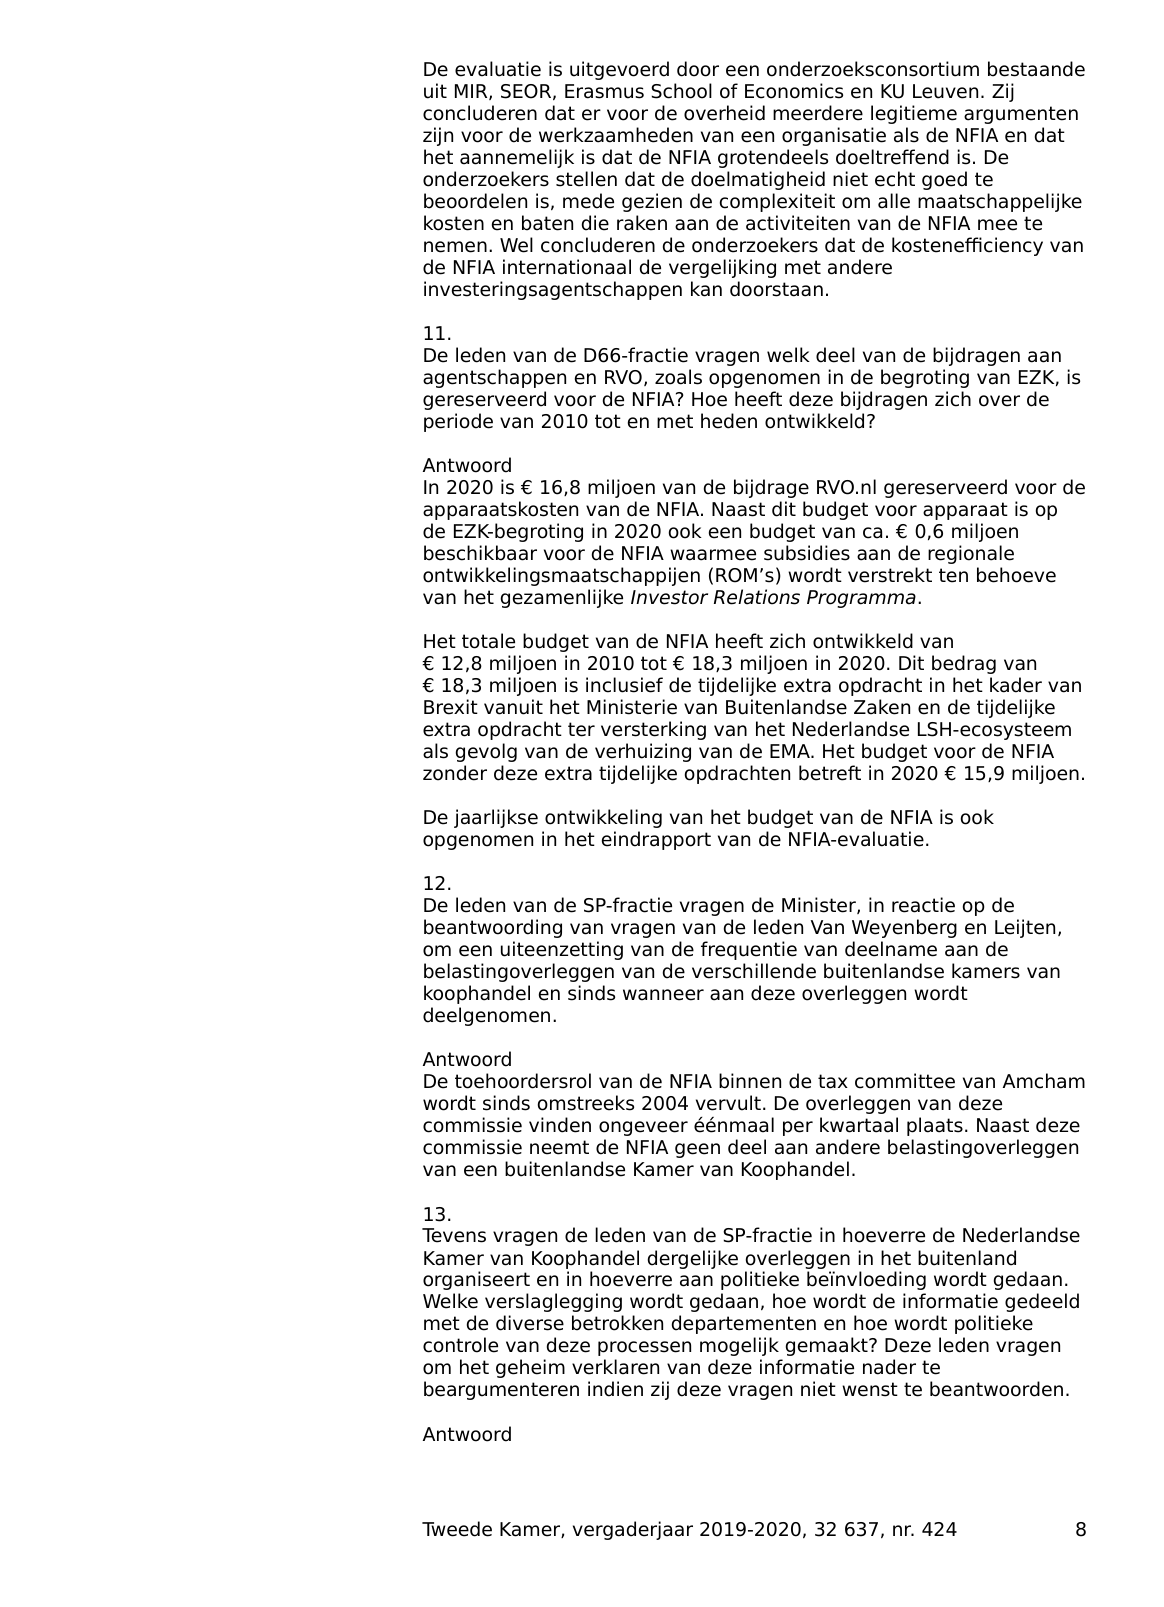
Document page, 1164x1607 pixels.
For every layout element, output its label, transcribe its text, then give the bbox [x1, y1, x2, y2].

text De jaarlijkse ontwikkeling van het budget van de NFIA is ook opgenomen in het eindrapport van de NFIA-evaluatie. [422, 807, 1087, 851]
text 11. [422, 323, 1087, 345]
text 12. [422, 873, 1087, 895]
text Antwoord [422, 1049, 1087, 1071]
text Antwoord [422, 455, 1087, 477]
text In 2020 is € 16,8 miljoen van de bijdrage RVO.nl gereserveerd voor de apparaatskosten van de NFIA. Naast dit budget voor apparaat is op de EZK-begroting in 2020 ook een budget van ca. € 0,6 miljoen beschikbaar voor de NFIA waarmee subsidies aan de regionale ontwikkelingsmaatschappijen (ROM’s) wordt verstrekt ten behoeve van het gezamenlijke Investor Relations Programma. [422, 477, 1087, 609]
text De leden van de SP-fractie vragen de Minister, in reactie op de beantwoording van vragen van de leden Van Weyenberg en Leijten, om een uiteenzetting van de frequentie van deelname aan de belastingoverleggen van de verschillende buitenlandse kamers van koophandel en sinds wanneer aan deze overleggen wordt deelgenomen. [422, 895, 1087, 1027]
text De evaluatie is uitgevoerd door een onderzoeksconsortium bestaande uit MIR, SEOR, Erasmus School of Economics en KU Leuven. Zij concluderen dat er voor de overheid meerdere legitieme argumenten zijn voor de werkzaamheden van een organisatie als de NFIA en dat het aannemelijk is dat de NFIA grotendeels doeltreffend is. De onderzoekers stellen dat de doelmatigheid niet echt goed te beoordelen is, mede gezien de complexiteit om alle maatschappelijke kosten en baten die raken aan de activiteiten van de NFIA mee te nemen. Wel concluderen de onderzoekers dat de kostenefficiency van de NFIA internationaal de vergelijking met andere investeringsagentschappen kan doorstaan. [422, 59, 1087, 301]
text Het totale budget van de NFIA heeft zich ontwikkeld van € 12,8 miljoen in 2010 tot € 18,3 miljoen in 2020. Dit bedrag van € 18,3 miljoen is inclusief de tijdelijke extra opdracht in het kader van Brexit vanuit het Ministerie van Buitenlandse Zaken en de tijdelijke extra opdracht ter versterking van het Nederlandse LSH-ecosysteem als gevolg van de verhuizing van de EMA. Het budget voor de NFIA zonder deze extra tijdelijke opdrachten betreft in 2020 € 15,9 miljoen. [422, 631, 1087, 785]
text 13. [422, 1203, 1087, 1225]
text De toehoordersrol van de NFIA binnen de tax committee van Amcham wordt sinds omstreeks 2004 vervult. De overleggen van deze commissie vinden ongeveer éénmaal per kwartaal plaats. Naast deze commissie neemt de NFIA geen deel aan andere belastingoverleggen van een buitenlandse Kamer van Koophandel. [422, 1071, 1087, 1181]
text Antwoord [422, 1423, 1087, 1445]
text Tevens vragen de leden van de SP-fractie in hoeverre de Nederlandse Kamer van Koophandel dergelijke overleggen in het buitenland organiseert en in hoeverre aan politieke beïnvloeding wordt gedaan. Welke verslaglegging wordt gedaan, hoe wordt de informatie gedeeld met de diverse betrokken departementen en hoe wordt politieke controle van deze processen mogelijk gemaakt? Deze leden vragen om het geheim verklaren van deze informatie nader te beargumenteren indien zij deze vragen niet wenst te beantwoorden. [422, 1225, 1087, 1401]
text De leden van de D66-fractie vragen welk deel van de bijdragen aan agentschappen en RVO, zoals opgenomen in de begroting van EZK, is gereserveerd voor de NFIA? Hoe heeft deze bijdragen zich over de periode van 2010 tot en met heden ontwikkeld? [422, 345, 1087, 433]
